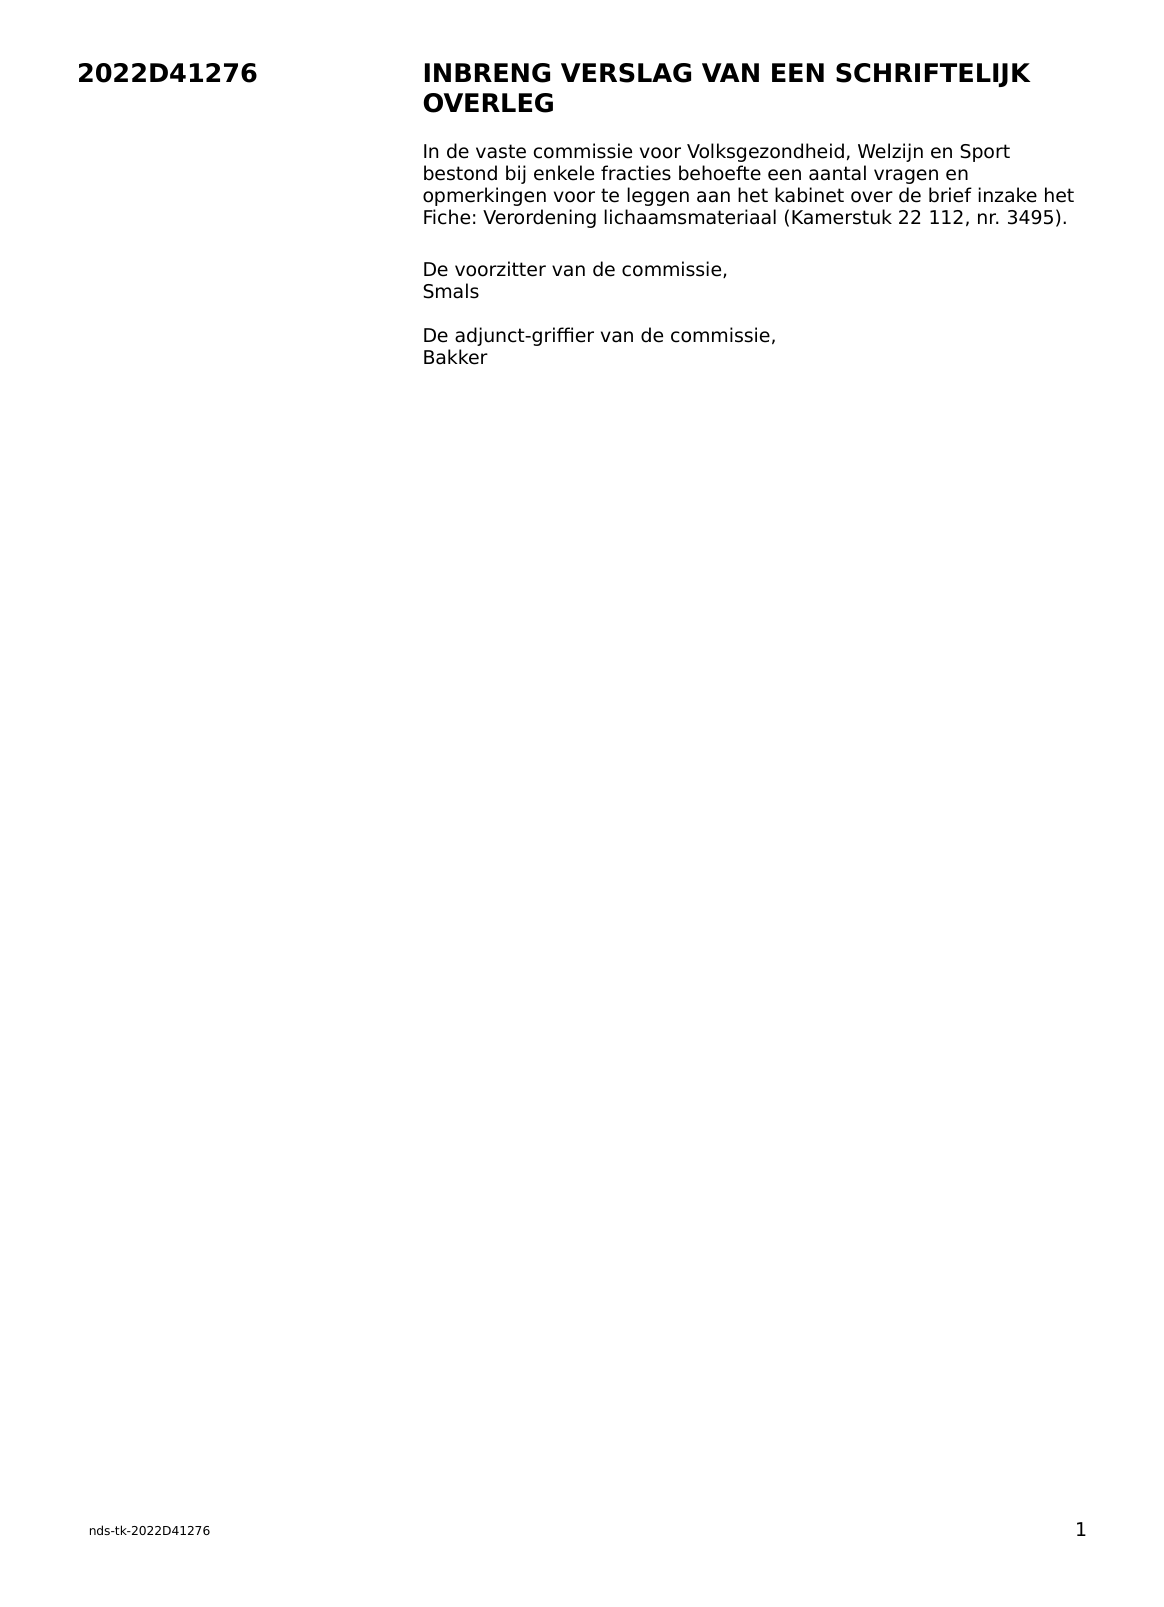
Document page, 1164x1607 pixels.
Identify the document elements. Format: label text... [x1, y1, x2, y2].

text 2022D41276 INBRENG VERSLAG VAN EEN SCHRIFTELIJK OVERLEG [77, 59, 1087, 118]
text De adjunct-griffier van de commissie, Bakker [422, 325, 1087, 369]
text De voorzitter van de commissie, Smals [422, 258, 1087, 302]
text In de vaste commissie voor Volksgezondheid, Welzijn en Sport bestond bij enkele fracties behoefte een aantal vragen en opmerkingen voor te leggen aan het kabinet over de brief inzake het Fiche: Verordening lichaamsmateriaal (Kamerstuk 22 112, nr. 3495). [422, 141, 1087, 228]
text nds-tk-2022D41276 [88, 1524, 323, 1538]
